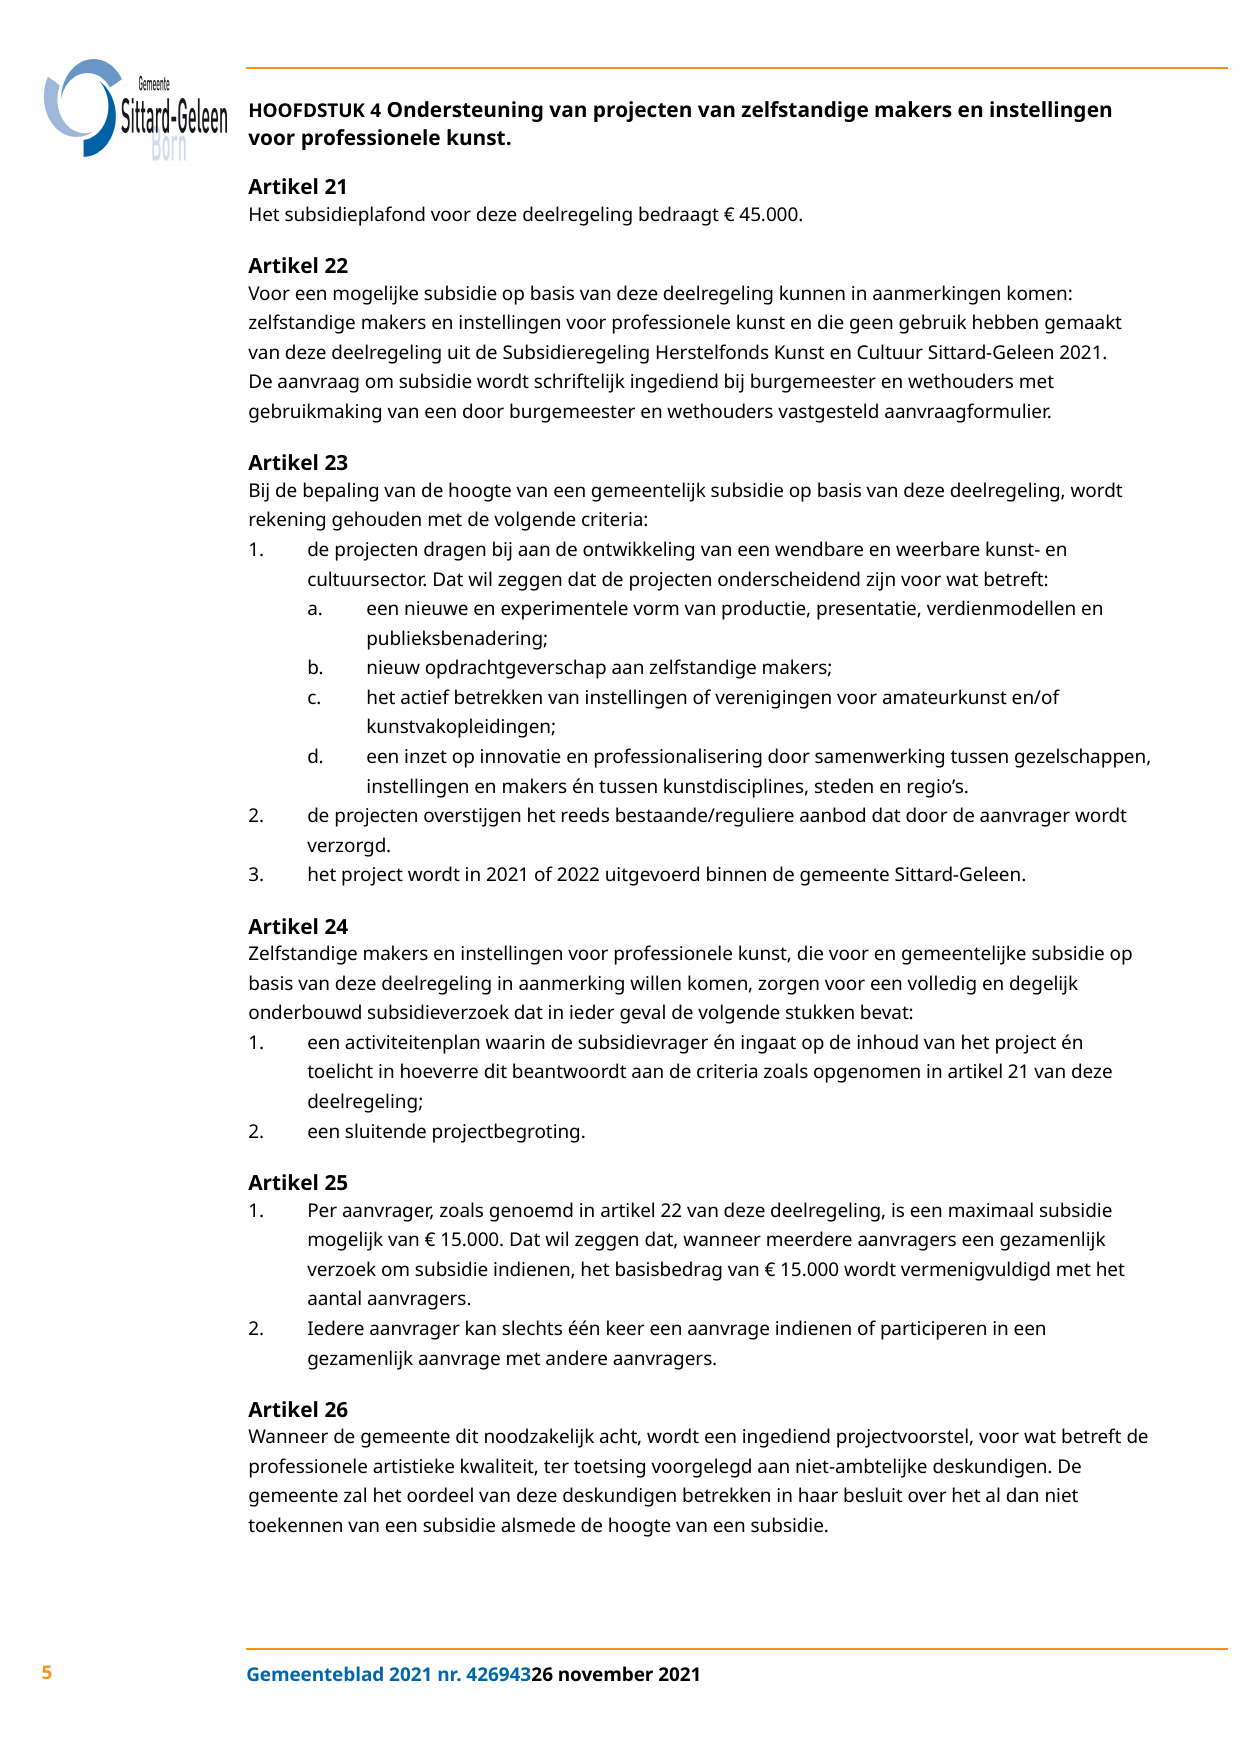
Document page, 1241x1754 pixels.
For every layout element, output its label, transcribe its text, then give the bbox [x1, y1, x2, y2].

text Artikel 23 [248, 448, 1152, 477]
text Artikel 22 [248, 251, 1152, 280]
list een inzet op innovatie en professionalisering door samenwerking tussen gezelschappen, instellingen en makers én tussen kunstdisciplines, steden en regio’s. [307, 743, 1152, 798]
picture [41, 47, 231, 172]
text Zelfstandige makers en instellingen voor professionele kunst, die voor en gemeentelijke subsidie op basis van deze deelregeling in aanmerking willen komen, zorgen voor een volledig en degelijk onderbouwd subsidieverzoek dat in ieder geval de volgende stukken bevat: [248, 940, 1152, 1025]
list het actief betrekken van instellingen of verenigingen voor amateurkunst en/of kunstvakopleidingen; [307, 684, 1152, 739]
list een nieuwe en experimentele vorm van productie, presentatie, verdienmodellen en publieksbenadering; [307, 595, 1152, 651]
list het project wordt in 2021 of 2022 uitgevoerd binnen de gemeente Sittard-Geleen. [248, 862, 1152, 887]
text Het subsidieplafond voor deze deelregeling bedraagt € 45.000. [248, 201, 1152, 227]
list een sluitende projectbegroting. [248, 1118, 1152, 1144]
text Artikel 24 [248, 912, 1152, 940]
text De aanvraag om subsidie wordt schriftelijk ingediend bij burgemeester en wethouders met gebruikmaking van een door burgemeester en wethouders vastgesteld aanvraagformulier. [248, 368, 1152, 424]
text Artikel 21 [248, 172, 1152, 201]
text Artikel 26 [248, 1395, 1152, 1423]
text HOOFDSTUK 4 Ondersteuning van projecten van zelfstandige makers en instellingen voor professionele kunst. [248, 95, 1152, 152]
list een activiteitenplan waarin de subsidievrager én ingaat op de inhoud van het project én toelicht in hoeverre dit beantwoordt aan de criteria zoals opgenomen in artikel 21 van deze deelregeling; [248, 1029, 1152, 1114]
list Iedere aanvrager kan slechts één keer een aanvrage indienen of participeren in een gezamenlijk aanvrage met andere aanvragers. [248, 1315, 1152, 1370]
list de projecten overstijgen het reeds bestaande/reguliere aanbod dat door de aanvrager wordt verzorgd. [248, 802, 1152, 858]
text Bij de bepaling van de hoogte van een gemeentelijk subsidie op basis van deze deelregeling, wordt rekening gehouden met de volgende criteria: [248, 477, 1152, 532]
text Artikel 25 [248, 1168, 1152, 1197]
list nieuw opdrachtgeverschap aan zelfstandige makers; [307, 654, 1152, 680]
list Per aanvrager, zoals genoemd in artikel 22 van deze deelregeling, is een maximaal subsidie mogelijk van € 15.000. Dat wil zeggen dat, wanneer meerdere aanvragers een gezamenlijk verzoek om subsidie indienen, het basisbedrag van € 15.000 wordt vermenigvuldigd met het aantal aanvragers. [248, 1197, 1152, 1311]
text Voor een mogelijke subsidie op basis van deze deelregeling kunnen in aanmerkingen komen: zelfstandige makers en instellingen voor professionele kunst en die geen gebruik hebben gemaakt van deze deelregeling uit de Subsidieregeling Herstelfonds Kunst en Cultuur Sittard-Geleen 2021. [248, 280, 1152, 365]
text Wanneer de gemeente dit noodzakelijk acht, wordt een ingediend projectvoorstel, voor wat betreft de professionele artistieke kwaliteit, ter toetsing voorgelegd aan niet-ambtelijke deskundigen. De gemeente zal het oordeel van deze deskundigen betrekken in haar besluit over het al dan niet toekennen van een subsidie alsmede de hoogte van een subsidie. [248, 1423, 1152, 1538]
list de projecten dragen bij aan de ontwikkeling van een wendbare en weerbare kunst- en cultuursector. Dat wil zeggen dat de projecten onderscheidend zijn voor wat betreft: [248, 536, 1152, 591]
